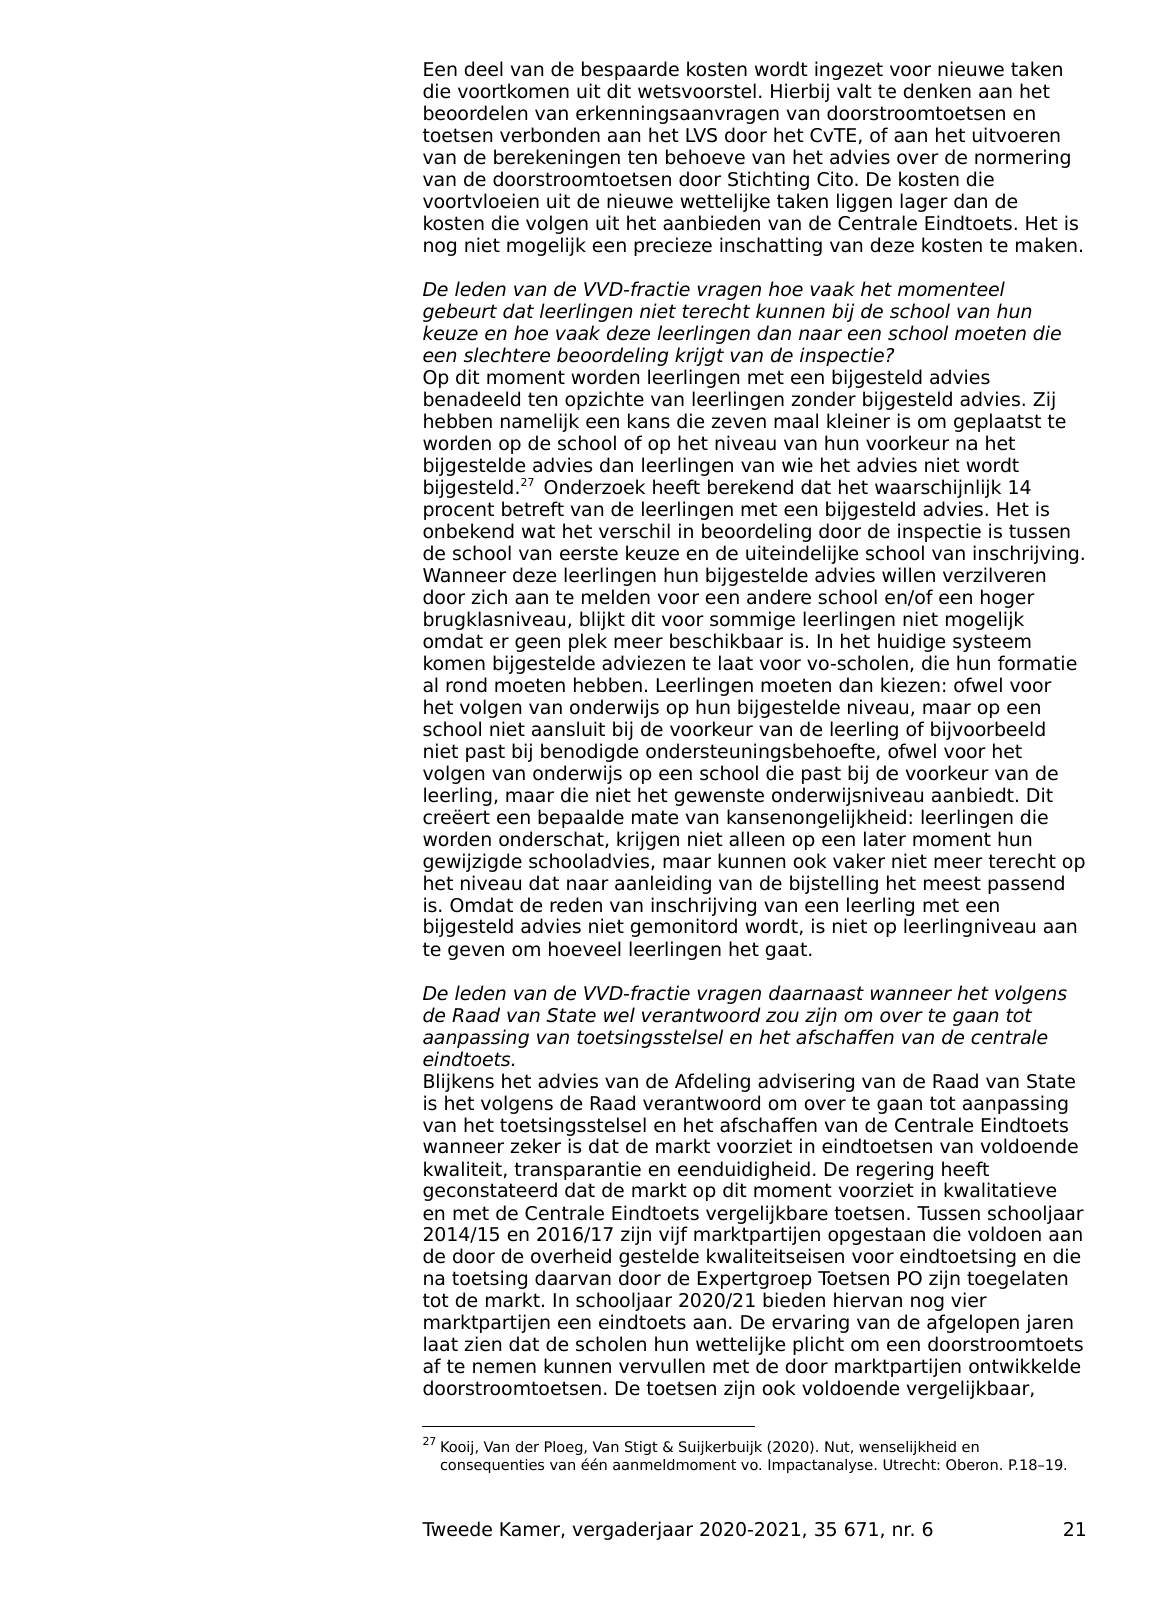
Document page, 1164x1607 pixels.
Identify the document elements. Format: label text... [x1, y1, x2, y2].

text Een deel van de bespaarde kosten wordt ingezet voor nieuwe taken die voortkomen uit dit wetsvoorstel. Hierbij valt te denken aan het beoordelen van erkenningsaanvragen van doorstroomtoetsen en toetsen verbonden aan het LVS door het CvTE, of aan het uitvoeren van de berekeningen ten behoeve van het advies over de normering van de doorstroomtoetsen door Stichting Cito. De kosten die voortvloeien uit de nieuwe wettelijke taken liggen lager dan de kosten die volgen uit het aanbieden van de Centrale Eindtoets. Het is nog niet mogelijk een precieze inschatting van deze kosten te maken. [422, 59, 1087, 257]
text De leden van de VVD-fractie vragen hoe vaak het momenteel gebeurt dat leerlingen niet terecht kunnen bij de school van hun keuze en hoe vaak deze leerlingen dan naar een school moeten die een slechtere beoordeling krijgt van de inspectie? [422, 279, 1087, 367]
text Kooij, Van der Ploeg, Van Stigt & Suijkerbuijk (2020). Nut, wenselijkheid en consequenties van één aanmeldmoment vo. Impactanalyse. Utrecht: Oberon. P.18–19. [422, 1435, 1087, 1474]
text Blijkens het advies van de Afdeling advisering van de Raad van State is het volgens de Raad verantwoord om over te gaan tot aanpassing van het toetsingsstelsel en het afschaffen van de Centrale Eindtoets wanneer zeker is dat de markt voorziet in eindtoetsen van voldoende kwaliteit, transparantie en eenduidigheid. De regering heeft geconstateerd dat de markt op dit moment voorziet in kwalitatieve en met de Centrale Eindtoets vergelijkbare toetsen. Tussen schooljaar 2014/15 en 2016/17 zijn vijf marktpartijen opgestaan die voldoen aan de door de overheid gestelde kwaliteitseisen voor eindtoetsing en die na toetsing daarvan door de Expertgroep Toetsen PO zijn toegelaten tot de markt. In schooljaar 2020/21 bieden hiervan nog vier marktpartijen een eindtoets aan. De ervaring van de afgelopen jaren laat zien dat de scholen hun wettelijke plicht om een doorstroomtoets af te nemen kunnen vervullen met de door marktpartijen ontwikkelde doorstroomtoetsen. De toetsen zijn ook voldoende vergelijkbaar, [422, 1071, 1087, 1400]
text Op dit moment worden leerlingen met een bijgesteld advies benadeeld ten opzichte van leerlingen zonder bijgesteld advies. Zij hebben namelijk een kans die zeven maal kleiner is om geplaatst te worden op de school of op het niveau van hun voorkeur na het bijgestelde advies dan leerlingen van wie het advies niet wordt bijgesteld. Onderzoek heeft berekend dat het waarschijnlijk 14 procent betreft van de leerlingen met een bijgesteld advies. Het is onbekend wat het verschil in beoordeling door de inspectie is tussen de school van eerste keuze en de uiteindelijke school van inschrijving. Wanneer deze leerlingen hun bijgestelde advies willen verzilveren door zich aan te melden voor een andere school en/of een hoger brugklasniveau, blijkt dit voor sommige leerlingen niet mogelijk omdat er geen plek meer beschikbaar is. In het huidige systeem komen bijgestelde adviezen te laat voor vo-scholen, die hun formatie al rond moeten hebben. Leerlingen moeten dan kiezen: ofwel voor het volgen van onderwijs op hun bijgestelde niveau, maar op een school niet aansluit bij de voorkeur van de leerling of bijvoorbeeld niet past bij benodigde ondersteuningsbehoefte, ofwel voor het volgen van onderwijs op een school die past bij de voorkeur van de leerling, maar die niet het gewenste onderwijsniveau aanbiedt. Dit creëert een bepaalde mate van kansenongelijkheid: leerlingen die worden onderschat, krijgen niet alleen op een later moment hun gewijzigde schooladvies, maar kunnen ook vaker niet meer terecht op het niveau dat naar aanleiding van de bijstelling het meest passend is. Omdat de reden van inschrijving van een leerling met een bijgesteld advies niet gemonitord wordt, is niet op leerlingniveau aan te geven om hoeveel leerlingen het gaat. [422, 367, 1087, 960]
text De leden van de VVD-fractie vragen daarnaast wanneer het volgens de Raad van State wel verantwoord zou zijn om over te gaan tot aanpassing van toetsingsstelsel en het afschaffen van de centrale eindtoets. [422, 983, 1087, 1071]
